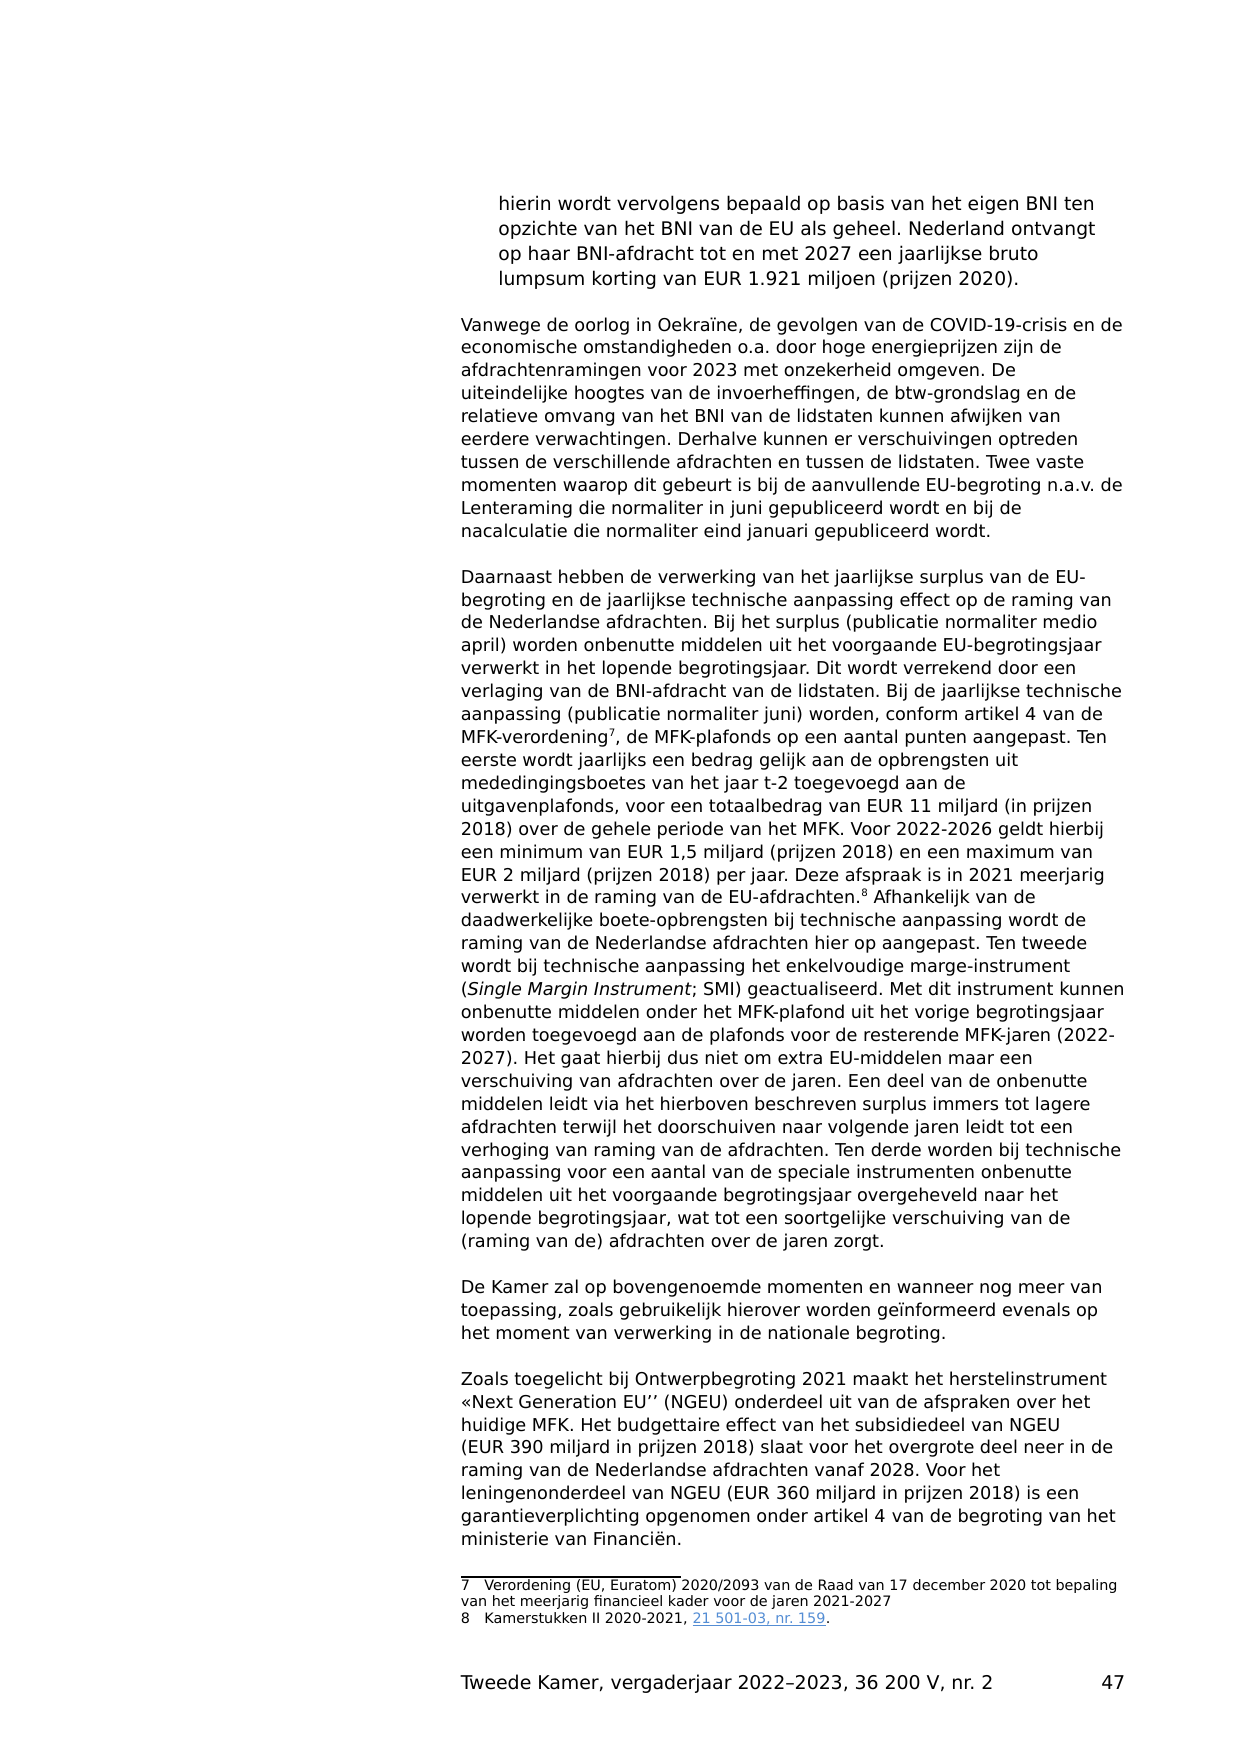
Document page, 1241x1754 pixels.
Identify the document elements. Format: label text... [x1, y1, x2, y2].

text De Kamer zal op bovengenoemde momenten en wanneer nog meer van toepassing, zoals gebruikelijk hierover worden geïnformeerd evenals op het moment van verwerking in de nationale begroting. [461, 1275, 1125, 1344]
text Daarnaast hebben de verwerking van het jaarlijkse surplus van de EU-begroting en de jaarlijkse technische aanpassing effect op de raming van de Nederlandse afdrachten. Bij het surplus (publicatie normaliter medio april) worden onbenutte middelen uit het voorgaande EU-begrotingsjaar verwerkt in het lopende begrotingsjaar. Dit wordt verrekend door een verlaging van de BNI-afdracht van de lidstaten. Bij de jaarlijkse technische aanpassing (publicatie normaliter juni) worden, conform artikel 4 van de MFK-verordening, de MFK-plafonds op een aantal punten aangepast. Ten eerste wordt jaarlijks een bedrag gelijk aan de opbrengsten uit mededingingsboetes van het jaar t-2 toegevoegd aan de uitgavenplafonds, voor een totaalbedrag van EUR 11 miljard (in prijzen 2018) over de gehele periode van het MFK. Voor 2022-2026 geldt hierbij een minimum van EUR 1,5 miljard (prijzen 2018) en een maximum van EUR 2 miljard (prijzen 2018) per jaar. Deze afspraak is in 2021 meerjarig verwerkt in de raming van de EU-afdrachten. Afhankelijk van de daadwerkelijke boete-opbrengsten bij technische aanpassing wordt de raming van de Nederlandse afdrachten hier op aangepast. Ten tweede wordt bij technische aanpassing het enkelvoudige marge-instrument (Single Margin Instrument; SMI) geactualiseerd. Met dit instrument kunnen onbenutte middelen onder het MFK-plafond uit het vorige begrotingsjaar worden toegevoegd aan de plafonds voor de resterende MFK-jaren (2022-2027). Het gaat hierbij dus niet om extra EU-middelen maar een verschuiving van afdrachten over de jaren. Een deel van de onbenutte middelen leidt via het hierboven beschreven surplus immers tot lagere afdrachten terwijl het doorschuiven naar volgende jaren leidt tot een verhoging van raming van de afdrachten. Ten derde worden bij technische aanpassing voor een aantal van de speciale instrumenten onbenutte middelen uit het voorgaande begrotingsjaar overgeheveld naar het lopende begrotingsjaar, wat tot een soortgelijke verschuiving van de (raming van de) afdrachten over de jaren zorgt. [461, 565, 1125, 1252]
text Vanwege de oorlog in Oekraïne, de gevolgen van de COVID-19-crisis en de economische omstandigheden o.a. door hoge energieprijzen zijn de afdrachtenramingen voor 2023 met onzekerheid omgeven. De uiteindelijke hoogtes van de invoerheffingen, de btw-grondslag en de relatieve omvang van het BNI van de lidstaten kunnen afwijken van eerdere verwachtingen. Derhalve kunnen er verschuivingen optreden tussen de verschillende afdrachten en tussen de lidstaten. Twee vaste momenten waarop dit gebeurt is bij de aanvullende EU-begroting n.a.v. de Lenteraming die normaliter in juni gepubliceerd wordt en bij de nacalculatie die normaliter eind januari gepubliceerd wordt. [461, 313, 1125, 542]
text __Kamerstukken II 2020-2021, 21 501-03, nr. 159. [461, 1610, 1125, 1627]
text __Verordening (EU, Euratom) 2020/2093 van de Raad van 17 december 2020 tot bepaling van het meerjarig financieel kader voor de jaren 2021-2027 [461, 1577, 1125, 1610]
list hierin wordt vervolgens bepaald op basis van het eigen BNI ten opzichte van het BNI van de EU als geheel. Nederland ontvangt op haar BNI-afdracht tot en met 2027 een jaarlijkse bruto lumpsum korting van EUR 1.921 miljoen (prijzen 2020). [461, 191, 1125, 291]
text Zoals toegelicht bij Ontwerpbegroting 2021 maakt het herstelinstrument «Next Generation EU’’ (NGEU) onderdeel uit van de afspraken over het huidige MFK. Het budgettaire effect van het subsidiedeel van NGEU (EUR 390 miljard in prijzen 2018) slaat voor het overgrote deel neer in de raming van de Nederlandse afdrachten vanaf 2028. Voor het leningenonderdeel van NGEU (EUR 360 miljard in prijzen 2018) is een garantieverplichting opgenomen onder artikel 4 van de begroting van het ministerie van Financiën. [461, 1367, 1125, 1550]
